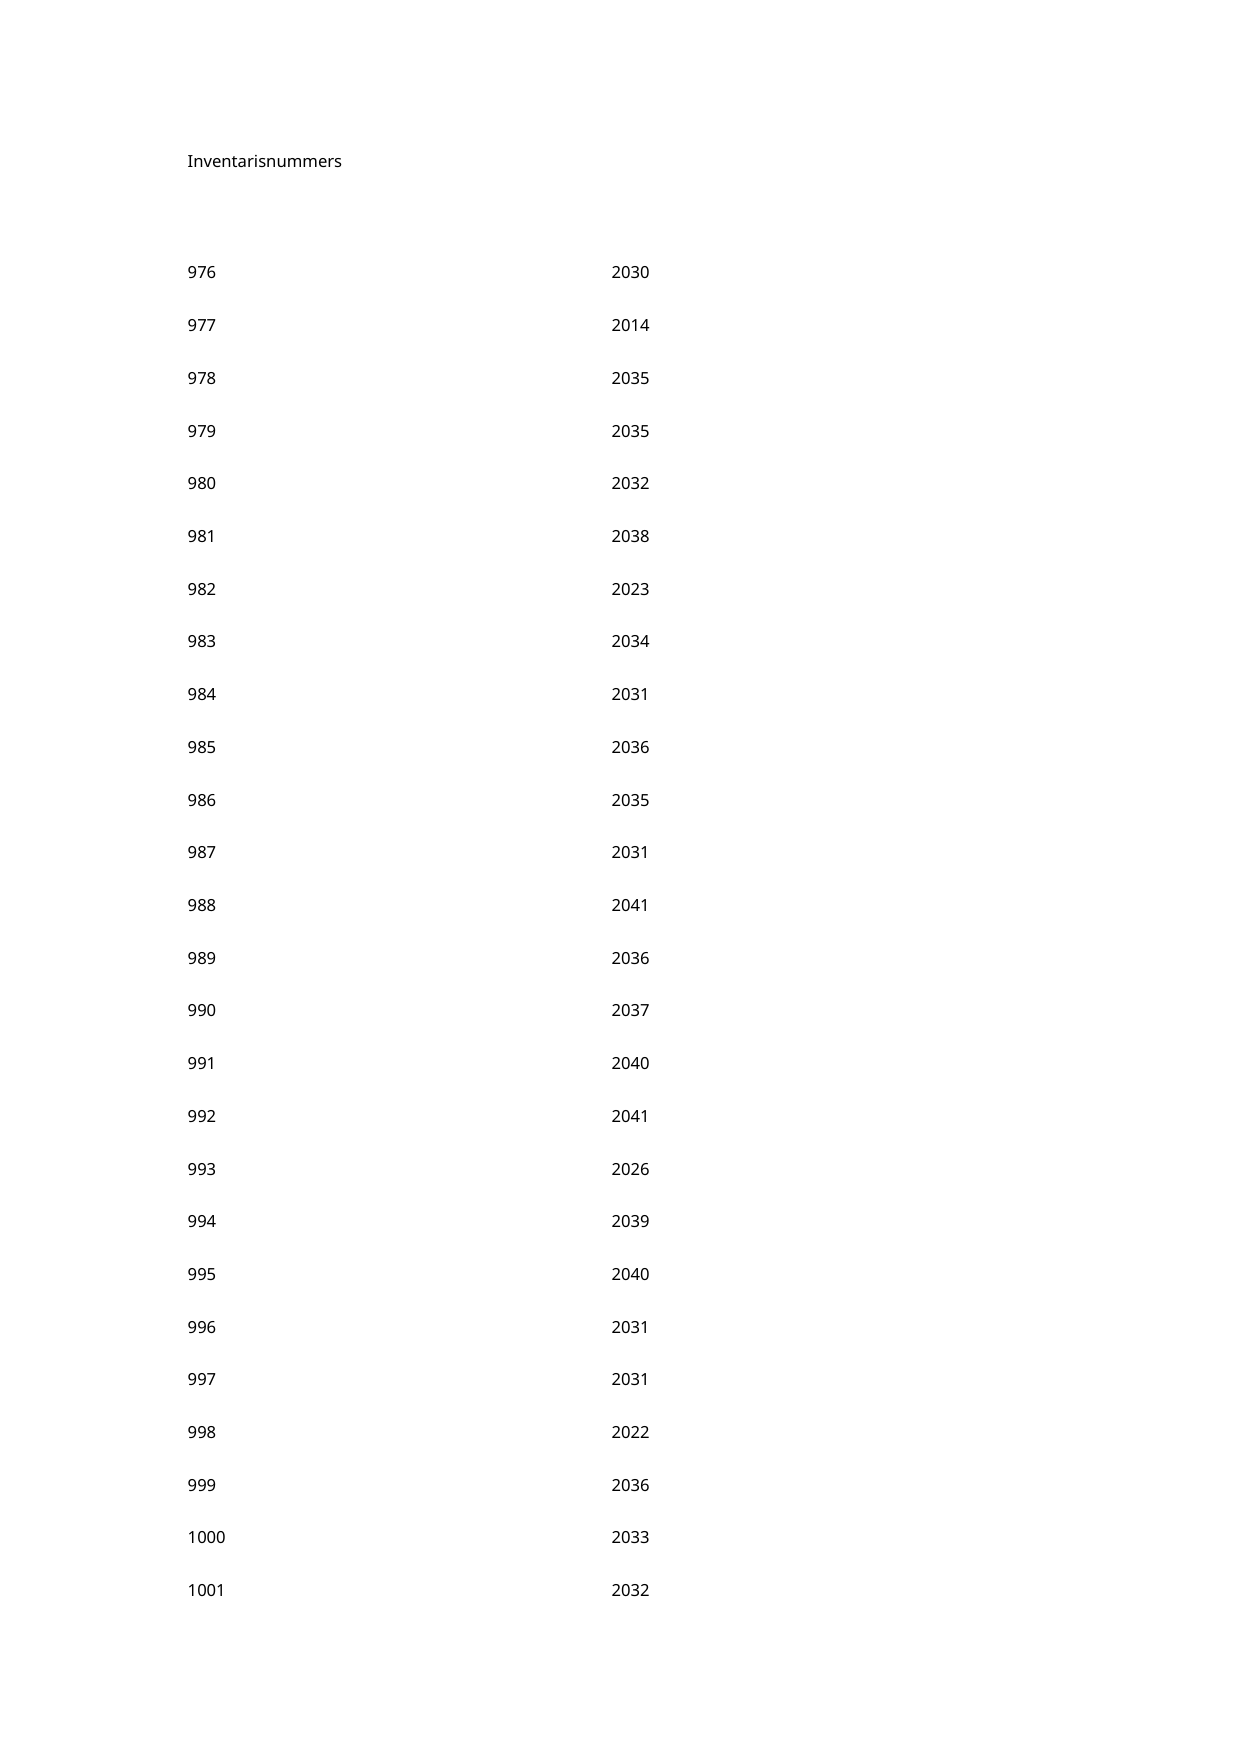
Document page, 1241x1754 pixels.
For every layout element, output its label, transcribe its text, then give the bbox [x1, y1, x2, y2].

table_cell 2038 [611, 525, 1053, 577]
table_cell 990 [188, 999, 611, 1052]
table_cell 2040 [611, 1052, 1053, 1104]
table_cell 987 [188, 841, 611, 894]
table_cell 982 [188, 578, 611, 630]
table_cell 2037 [611, 999, 1053, 1052]
table_header Inventarisnummers [188, 150, 611, 208]
table_cell 2023 [611, 578, 1053, 630]
table_cell 2040 [611, 1263, 1053, 1315]
table_cell 986 [188, 788, 611, 841]
table_cell 993 [188, 1157, 611, 1210]
table_cell 981 [188, 525, 611, 577]
table_cell 2031 [611, 1368, 1053, 1421]
table_cell 2035 [611, 788, 1053, 841]
table_cell 983 [188, 630, 611, 683]
table_cell [611, 209, 1053, 261]
table_cell 1001 [188, 1579, 611, 1602]
table_cell 997 [188, 1368, 611, 1421]
table_cell 979 [188, 419, 611, 472]
table_cell 996 [188, 1315, 611, 1368]
table_cell 2031 [611, 1315, 1053, 1368]
table_cell 2035 [611, 419, 1053, 472]
table_cell 2026 [611, 1157, 1053, 1210]
table_header [611, 150, 1053, 208]
table_cell [188, 209, 611, 261]
table_cell 2032 [611, 1579, 1053, 1602]
table_cell 980 [188, 472, 611, 525]
table_cell 992 [188, 1105, 611, 1157]
table_cell 984 [188, 683, 611, 736]
table_cell 2034 [611, 630, 1053, 683]
table_cell 976 [188, 261, 611, 314]
table_cell 995 [188, 1263, 611, 1315]
table_cell 2035 [611, 367, 1053, 419]
table_cell 978 [188, 367, 611, 419]
table_cell 991 [188, 1052, 611, 1104]
table_cell 1000 [188, 1526, 611, 1579]
table_cell 989 [188, 946, 611, 999]
table_cell 2036 [611, 736, 1053, 788]
table_cell 2041 [611, 1105, 1053, 1157]
table_cell 977 [188, 314, 611, 367]
table_cell 2031 [611, 683, 1053, 736]
table_cell 2039 [611, 1210, 1053, 1263]
table_cell 2041 [611, 894, 1053, 946]
table_cell 2030 [611, 261, 1053, 314]
table_cell 998 [188, 1421, 611, 1473]
table_cell 2022 [611, 1421, 1053, 1473]
table_cell 999 [188, 1474, 611, 1526]
table_cell 2036 [611, 1474, 1053, 1526]
table_cell 988 [188, 894, 611, 946]
table_cell 2032 [611, 472, 1053, 525]
table_cell 2036 [611, 946, 1053, 999]
table_cell 2031 [611, 841, 1053, 894]
table_cell 985 [188, 736, 611, 788]
table_cell 2014 [611, 314, 1053, 367]
table_cell 2033 [611, 1526, 1053, 1579]
table_cell 994 [188, 1210, 611, 1263]
